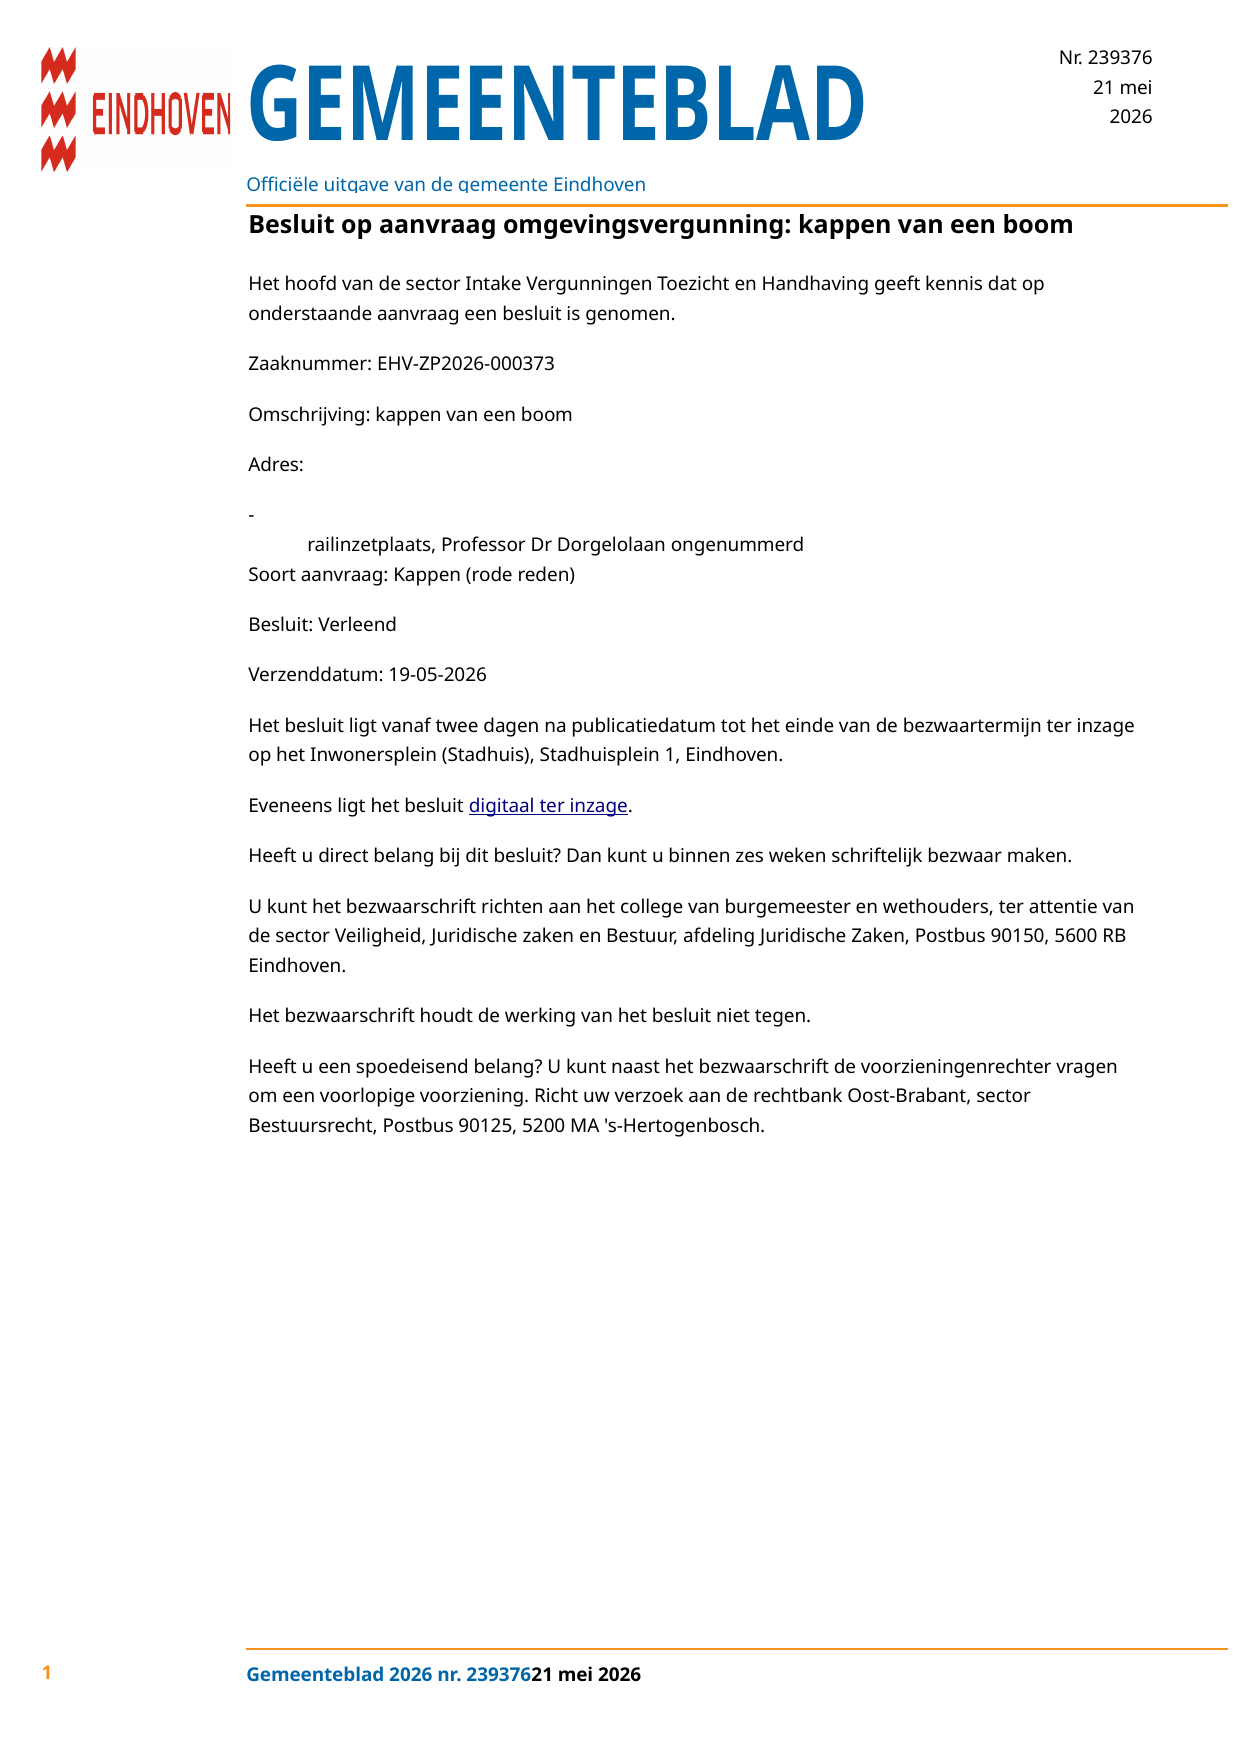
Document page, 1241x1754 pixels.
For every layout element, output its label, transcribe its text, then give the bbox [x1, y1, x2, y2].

text Heeft u direct belang bij dit besluit? Dan kunt u binnen zes weken schriftelijk bezwaar maken. [248, 842, 1152, 868]
text Besluit: Verleend [248, 611, 1152, 637]
text Heeft u een spoedeisend belang? U kunt naast het bezwaarschrift de voorzieningenrechter vragen om een voorlopige voorziening. Richt uw verzoek aan de rechtbank Oost-Brabant, sector Bestuursrecht, Postbus 90125, 5200 MA 's-Hertogenbosch. [248, 1053, 1152, 1138]
text Het bezwaarschrift houdt de werking van het besluit niet tegen. [248, 1002, 1152, 1028]
text Besluit op aanvraag omgevingsvergunning: kappen van een boom [248, 207, 1152, 241]
picture [41, 47, 231, 172]
text Zaaknummer: EHV-ZP2026-000373 [248, 350, 1152, 376]
list railinzetplaats, Professor Dr Dorgelolaan ongenummerd [248, 531, 1152, 557]
text Omschrijving: kappen van een boom [248, 401, 1152, 426]
text U kunt het bezwaarschrift richten aan het college van burgemeester en wethouders, ter attentie van de sector Veiligheid, Juridische zaken en Bestuur, afdeling Juridische Zaken, Postbus 90150, 5600 RB Eindhoven. [248, 893, 1152, 978]
text Verzenddatum: 19-05-2026 [248, 662, 1152, 687]
text Het hoofd van de sector Intake Vergunningen Toezicht en Handhaving geeft kennis dat op onderstaande aanvraag een besluit is genomen. [248, 270, 1152, 326]
text Eveneens ligt het besluit digitaal ter inzage. [248, 792, 1152, 818]
text Soort aanvraag: Kappen (rode reden) [248, 561, 1152, 586]
text Het besluit ligt vanaf twee dagen na publicatiedatum tot het einde van de bezwaartermijn ter inzage op het Inwonersplein (Stadhuis), Stadhuisplein 1, Eindhoven. [248, 712, 1152, 767]
text Adres: [248, 451, 1152, 477]
